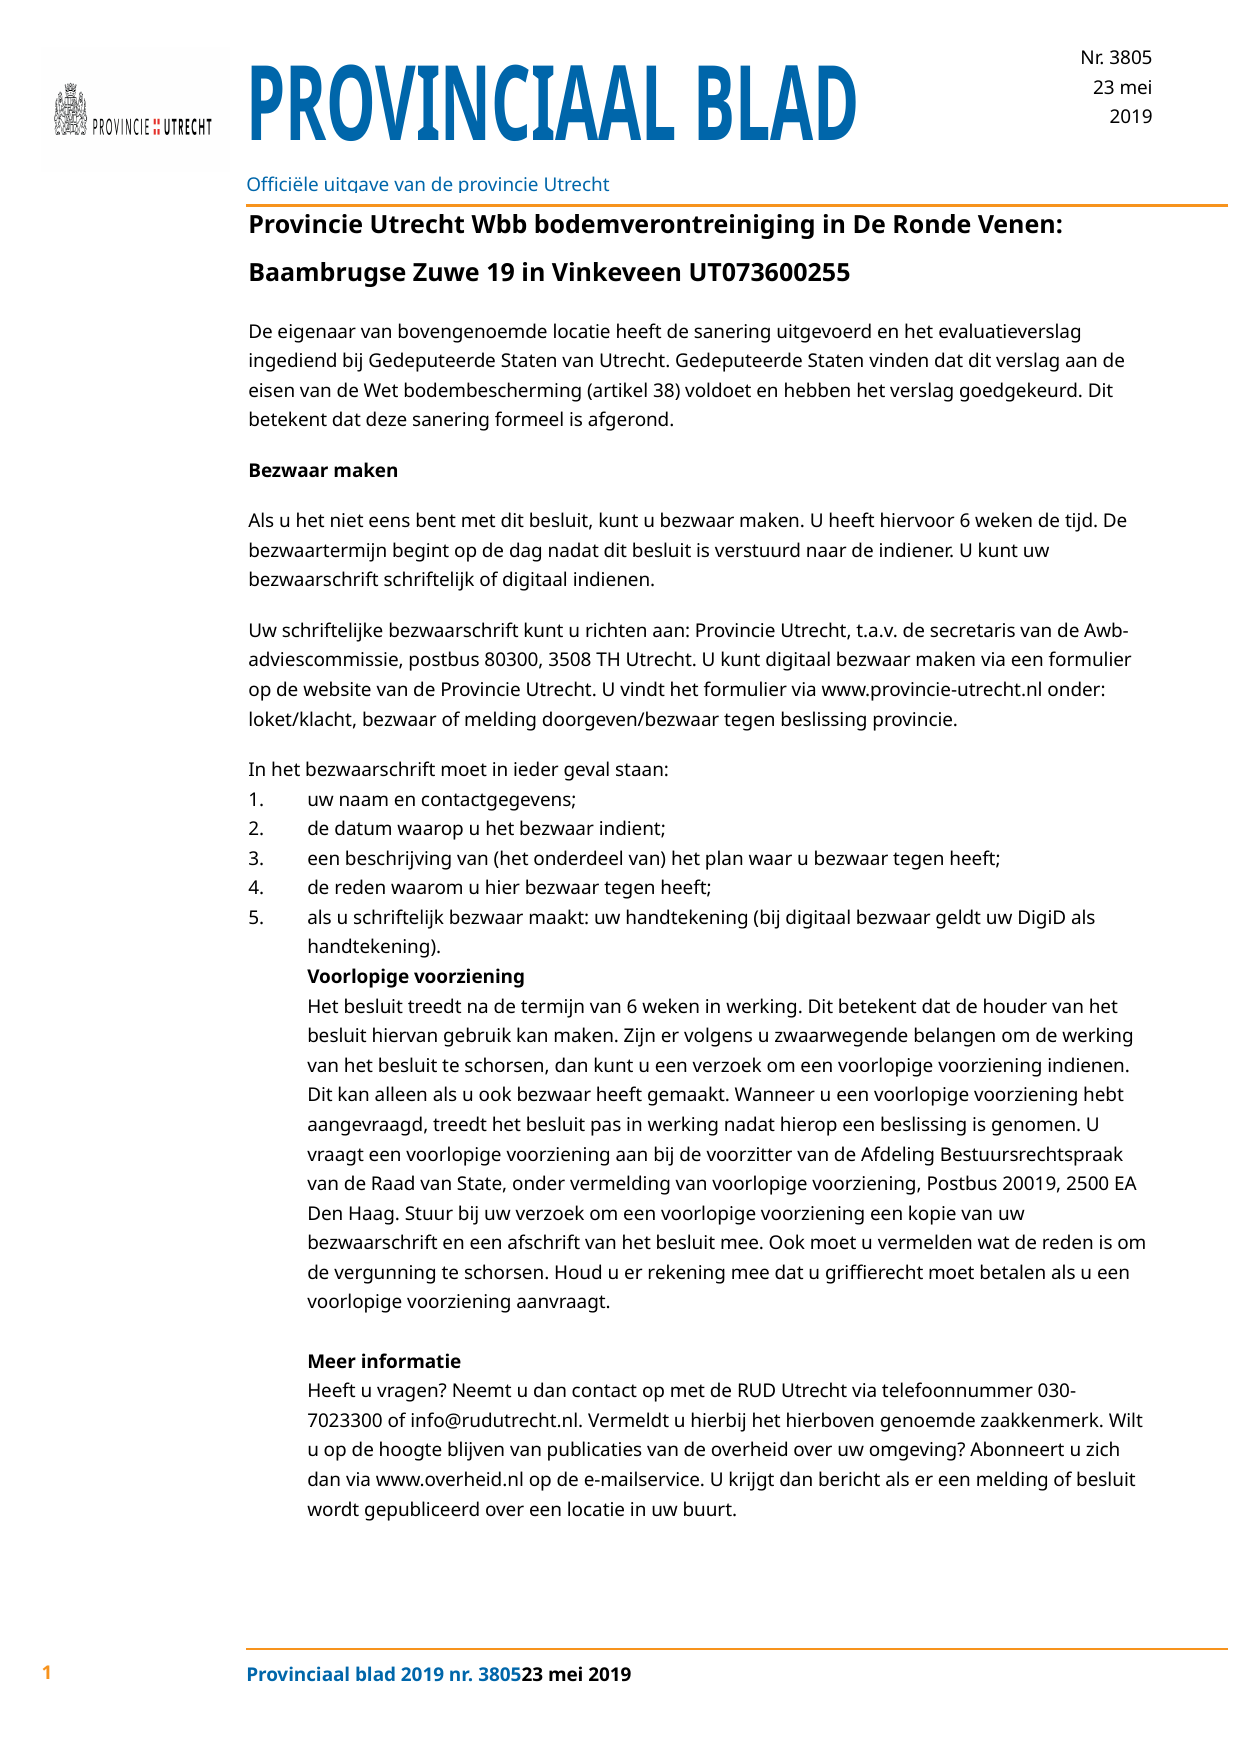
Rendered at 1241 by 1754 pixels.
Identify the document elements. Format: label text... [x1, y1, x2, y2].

text De eigenaar van bovengenoemde locatie heeft de sanering uitgevoerd en het evaluatieverslag ingediend bij Gedeputeerde Staten van Utrecht. Gedeputeerde Staten vinden dat dit verslag aan de eisen van de Wet bodembescherming (artikel 38) voldoet en hebben het verslag goedgekeurd. Dit betekent dat deze sanering formeel is afgerond. [248, 318, 1152, 432]
picture [41, 47, 231, 172]
text In het bezwaarschrift moet in ieder geval staan: [248, 756, 1152, 782]
text Als u het niet eens bent met dit besluit, kunt u bezwaar maken. U heeft hiervoor 6 weken de tijd. De bezwaartermijn begint op de dag nadat dit besluit is verstuurd naar de indiener. U kunt uw bezwaarschrift schriftelijk of digitaal indienen. [248, 507, 1152, 592]
list Voorlopige voorziening [248, 963, 1152, 989]
list uw naam en contactgegevens; [248, 786, 1152, 812]
text Provincie Utrecht Wbb bodemverontreiniging in De Ronde Venen: Baambrugse Zuwe 19 in Vinkeveen UT073600255 [248, 207, 1152, 288]
text Uw schriftelijke bezwaarschrift kunt u richten aan: Provincie Utrecht, t.a.v. de secretaris van de Awb-adviescommissie, postbus 80300, 3508 TH Utrecht. U kunt digitaal bezwaar maken via een formulier op de website van de Provincie Utrecht. U vindt het formulier via www.provincie-utrecht.nl onder: loket/klacht, bezwaar of melding doorgeven/bezwaar tegen beslissing provincie. [248, 617, 1152, 732]
list de reden waarom u hier bezwaar tegen heeft; [248, 874, 1152, 900]
list als u schriftelijk bezwaar maakt: uw handtekening (bij digitaal bezwaar geldt uw DigiD als handtekening). [248, 904, 1152, 959]
list Heeft u vragen? Neemt u dan contact op met de RUD Utrecht via telefoonnummer 030-7023300 of info@rudutrecht.nl. Vermeldt u hierbij het hierboven genoemde zaakkenmerk. Wilt u op de hoogte blijven van publicaties van de overheid over uw omgeving? Abonneert u zich dan via www.overheid.nl op de e-mailservice. U krijgt dan bericht als er een melding of besluit wordt gepubliceerd over een locatie in uw buurt. [248, 1377, 1152, 1522]
list een beschrijving van (het onderdeel van) het plan waar u bezwaar tegen heeft; [248, 845, 1152, 871]
list Meer informatie [248, 1348, 1152, 1374]
text Bezwaar maken [248, 457, 1152, 483]
list Het besluit treedt na de termijn van 6 weken in werking. Dit betekent dat de houder van het besluit hiervan gebruik kan maken. Zijn er volgens u zwaarwegende belangen om de werking van het besluit te schorsen, dan kunt u een verzoek om een voorlopige voorziening indienen. Dit kan alleen als u ook bezwaar heeft gemaakt. Wanneer u een voorlopige voorziening hebt aangevraagd, treedt het besluit pas in werking nadat hierop een beslissing is genomen. U vraagt een voorlopige voorziening aan bij de voorzitter van de Afdeling Bestuursrechtspraak van de Raad van State, onder vermelding van voorlopige voorziening, Postbus 20019, 2500 EA Den Haag. Stuur bij uw verzoek om een voorlopige voorziening een kopie van uw bezwaarschrift en een afschrift van het besluit mee. Ook moet u vermelden wat de reden is om de vergunning te schorsen. Houd u er rekening mee dat u griffierecht moet betalen als u een voorlopige voorziening aanvraagt. [248, 993, 1152, 1314]
list de datum waarop u het bezwaar indient; [248, 815, 1152, 841]
